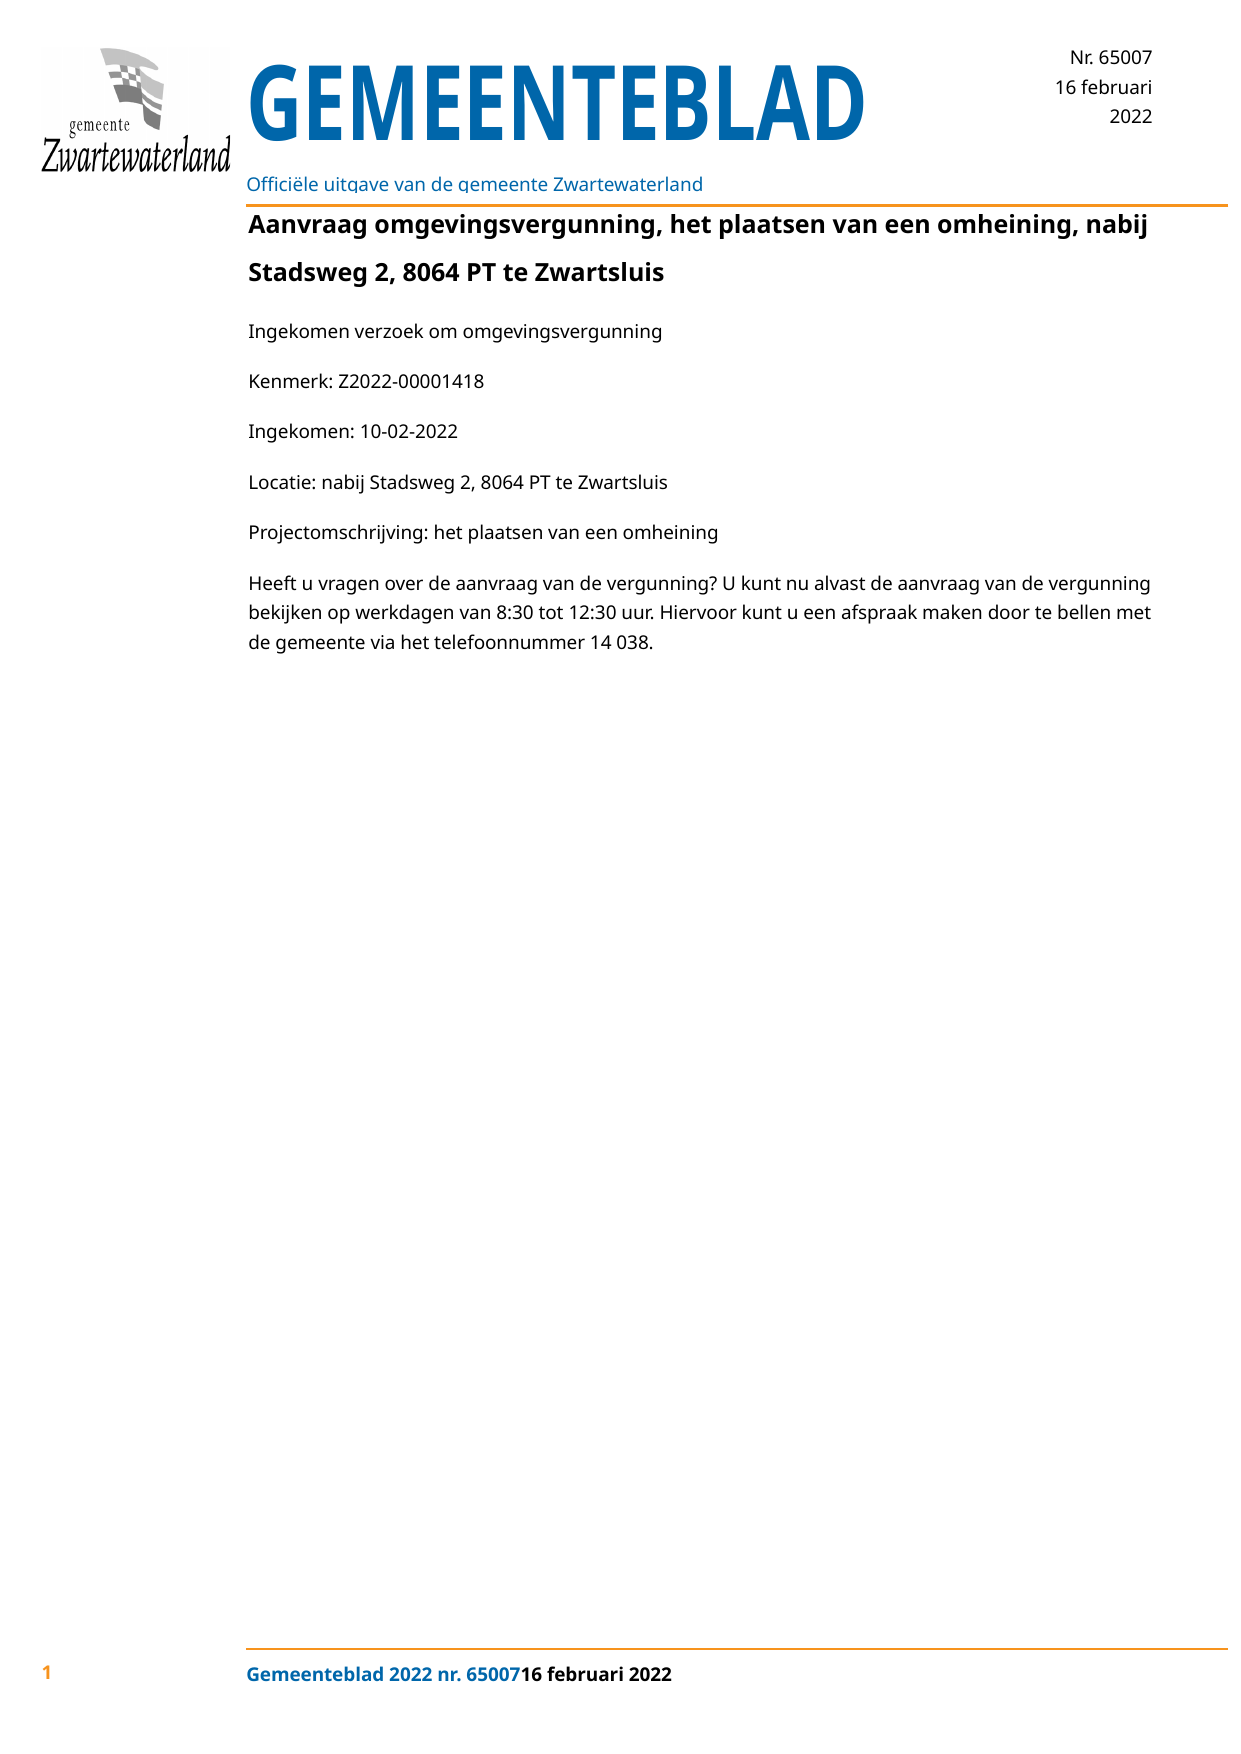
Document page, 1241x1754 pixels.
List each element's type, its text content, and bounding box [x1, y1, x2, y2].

text Projectomschrijving: het plaatsen van een omheining [248, 519, 1152, 545]
text Heeft u vragen over de aanvraag van de vergunning? U kunt nu alvast de aanvraag van de vergunning bekijken op werkdagen van 8:30 tot 12:30 uur. Hiervoor kunt u een afspraak maken door te bellen met de gemeente via het telefoonnummer 14 038. [248, 570, 1152, 655]
picture [41, 47, 231, 172]
text Aanvraag omgevingsvergunning, het plaatsen van een omheining, nabij Stadsweg 2, 8064 PT te Zwartsluis [248, 207, 1152, 288]
text Kenmerk: Z2022-00001418 [248, 368, 1152, 394]
text Ingekomen: 10-02-2022 [248, 419, 1152, 444]
text Locatie: nabij Stadsweg 2, 8064 PT te Zwartsluis [248, 469, 1152, 495]
text Ingekomen verzoek om omgevingsvergunning [248, 318, 1152, 344]
